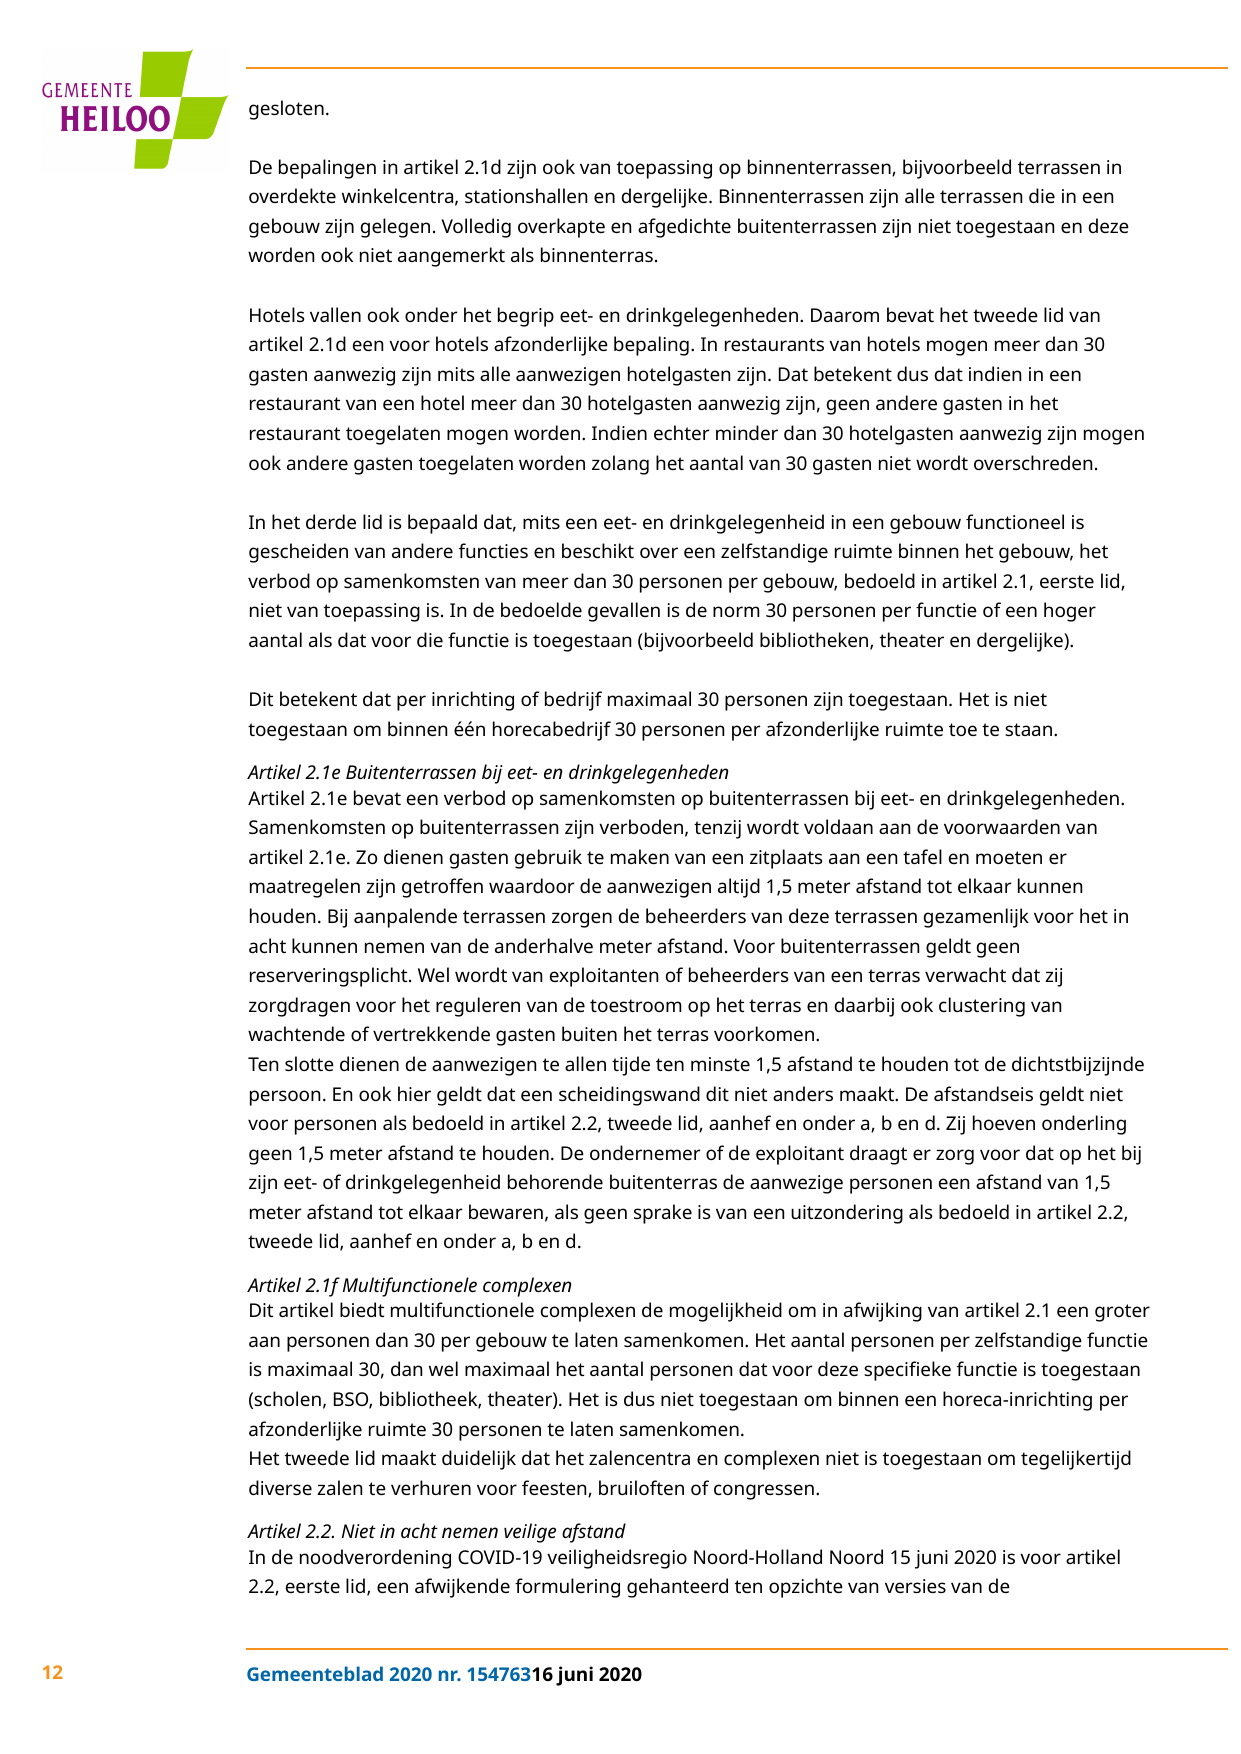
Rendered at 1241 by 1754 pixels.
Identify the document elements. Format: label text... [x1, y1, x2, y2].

text Artikel 2.1e bevat een verbod op samenkomsten op buitenterrassen bij eet- en drinkgelegenheden. Samenkomsten op buitenterrassen zijn verboden, tenzij wordt voldaan aan de voorwaarden van artikel 2.1e. Zo dienen gasten gebruik te maken van een zitplaats aan een tafel en moeten er maatregelen zijn getroffen waardoor de aanwezigen altijd 1,5 meter afstand tot elkaar kunnen houden. Bij aanpalende terrassen zorgen de beheerders van deze terrassen gezamenlijk voor het in acht kunnen nemen van de anderhalve meter afstand. Voor buitenterrassen geldt geen reserveringsplicht. Wel wordt van exploitanten of beheerders van een terras verwacht dat zij zorgdragen voor het reguleren van de toestroom op het terras en daarbij ook clustering van wachtende of vertrekkende gasten buiten het terras voorkomen. [248, 785, 1152, 1047]
text Dit artikel biedt multifunctionele complexen de mogelijkheid om in afwijking van artikel 2.1 een groter aan personen dan 30 per gebouw te laten samenkomen. Het aantal personen per zelfstandige functie is maximaal 30, dan wel maximaal het aantal personen dat voor deze specifieke functie is toegestaan (scholen, BSO, bibliotheek, theater). Het is dus niet toegestaan om binnen een horeca-inrichting per afzonderlijke ruimte 30 personen te laten samenkomen. [248, 1297, 1152, 1442]
text Artikel 2.2. Niet in acht nemen veilige afstand [248, 1518, 1152, 1544]
text In de noodverordening COVID-19 veiligheidsregio Noord-Holland Noord 15 juni 2020 is voor artikel 2.2, eerste lid, een afwijkende formulering gehanteerd ten opzichte van versies van de [248, 1544, 1152, 1599]
picture [41, 47, 231, 172]
text Artikel 2.1e Buitenterrassen bij eet- en drinkgelegenheden [248, 759, 1152, 785]
text Het tweede lid maakt duidelijk dat het zalencentra en complexen niet is toegestaan om tegelijkertijd diverse zalen te verhuren voor feesten, bruiloften of congressen. [248, 1445, 1152, 1501]
text Dit betekent dat per inrichting of bedrijf maximaal 30 personen zijn toegestaan. Het is niet toegestaan om binnen één horecabedrijf 30 personen per afzonderlijke ruimte toe te staan. [248, 686, 1152, 742]
text Hotels vallen ook onder het begrip eet- en drinkgelegenheden. Daarom bevat het tweede lid van artikel 2.1d een voor hotels afzonderlijke bepaling. In restaurants van hotels mogen meer dan 30 gasten aanwezig zijn mits alle aanwezigen hotelgasten zijn. Dat betekent dus dat indien in een restaurant van een hotel meer dan 30 hotelgasten aanwezig zijn, geen andere gasten in het restaurant toegelaten mogen worden. Indien echter minder dan 30 hotelgasten aanwezig zijn mogen ook andere gasten toegelaten worden zolang het aantal van 30 gasten niet wordt overschreden. [248, 302, 1152, 476]
text gesloten. [248, 95, 1152, 121]
text Ten slotte dienen de aanwezigen te allen tijde ten minste 1,5 afstand te houden tot de dichtstbijzijnde persoon. En ook hier geldt dat een scheidingswand dit niet anders maakt. De afstandseis geldt niet voor personen als bedoeld in artikel 2.2, tweede lid, aanhef en onder a, b en d. Zij hoeven onderling geen 1,5 meter afstand te houden. De ondernemer of de exploitant draagt er zorg voor dat op het bij zijn eet- of drinkgelegenheid behorende buitenterras de aanwezige personen een afstand van 1,5 meter afstand tot elkaar bewaren, als geen sprake is van een uitzondering als bedoeld in artikel 2.2, tweede lid, aanhef en onder a, b en d. [248, 1051, 1152, 1254]
text In het derde lid is bepaald dat, mits een eet- en drinkgelegenheid in een gebouw functioneel is gescheiden van andere functies en beschikt over een zelfstandige ruimte binnen het gebouw, het verbod op samenkomsten van meer dan 30 personen per gebouw, bedoeld in artikel 2.1, eerste lid, niet van toepassing is. In de bedoelde gevallen is de norm 30 personen per functie of een hoger aantal als dat voor die functie is toegestaan (bijvoorbeeld bibliotheken, theater en dergelijke). [248, 509, 1152, 653]
text De bepalingen in artikel 2.1d zijn ook van toepassing op binnenterrassen, bijvoorbeeld terrassen in overdekte winkelcentra, stationshallen en dergelijke. Binnenterrassen zijn alle terrassen die in een gebouw zijn gelegen. Volledig overkapte en afgedichte buitenterrassen zijn niet toegestaan en deze worden ook niet aangemerkt als binnenterras. [248, 154, 1152, 268]
text Artikel 2.1f Multifunctionele complexen [248, 1272, 1152, 1297]
